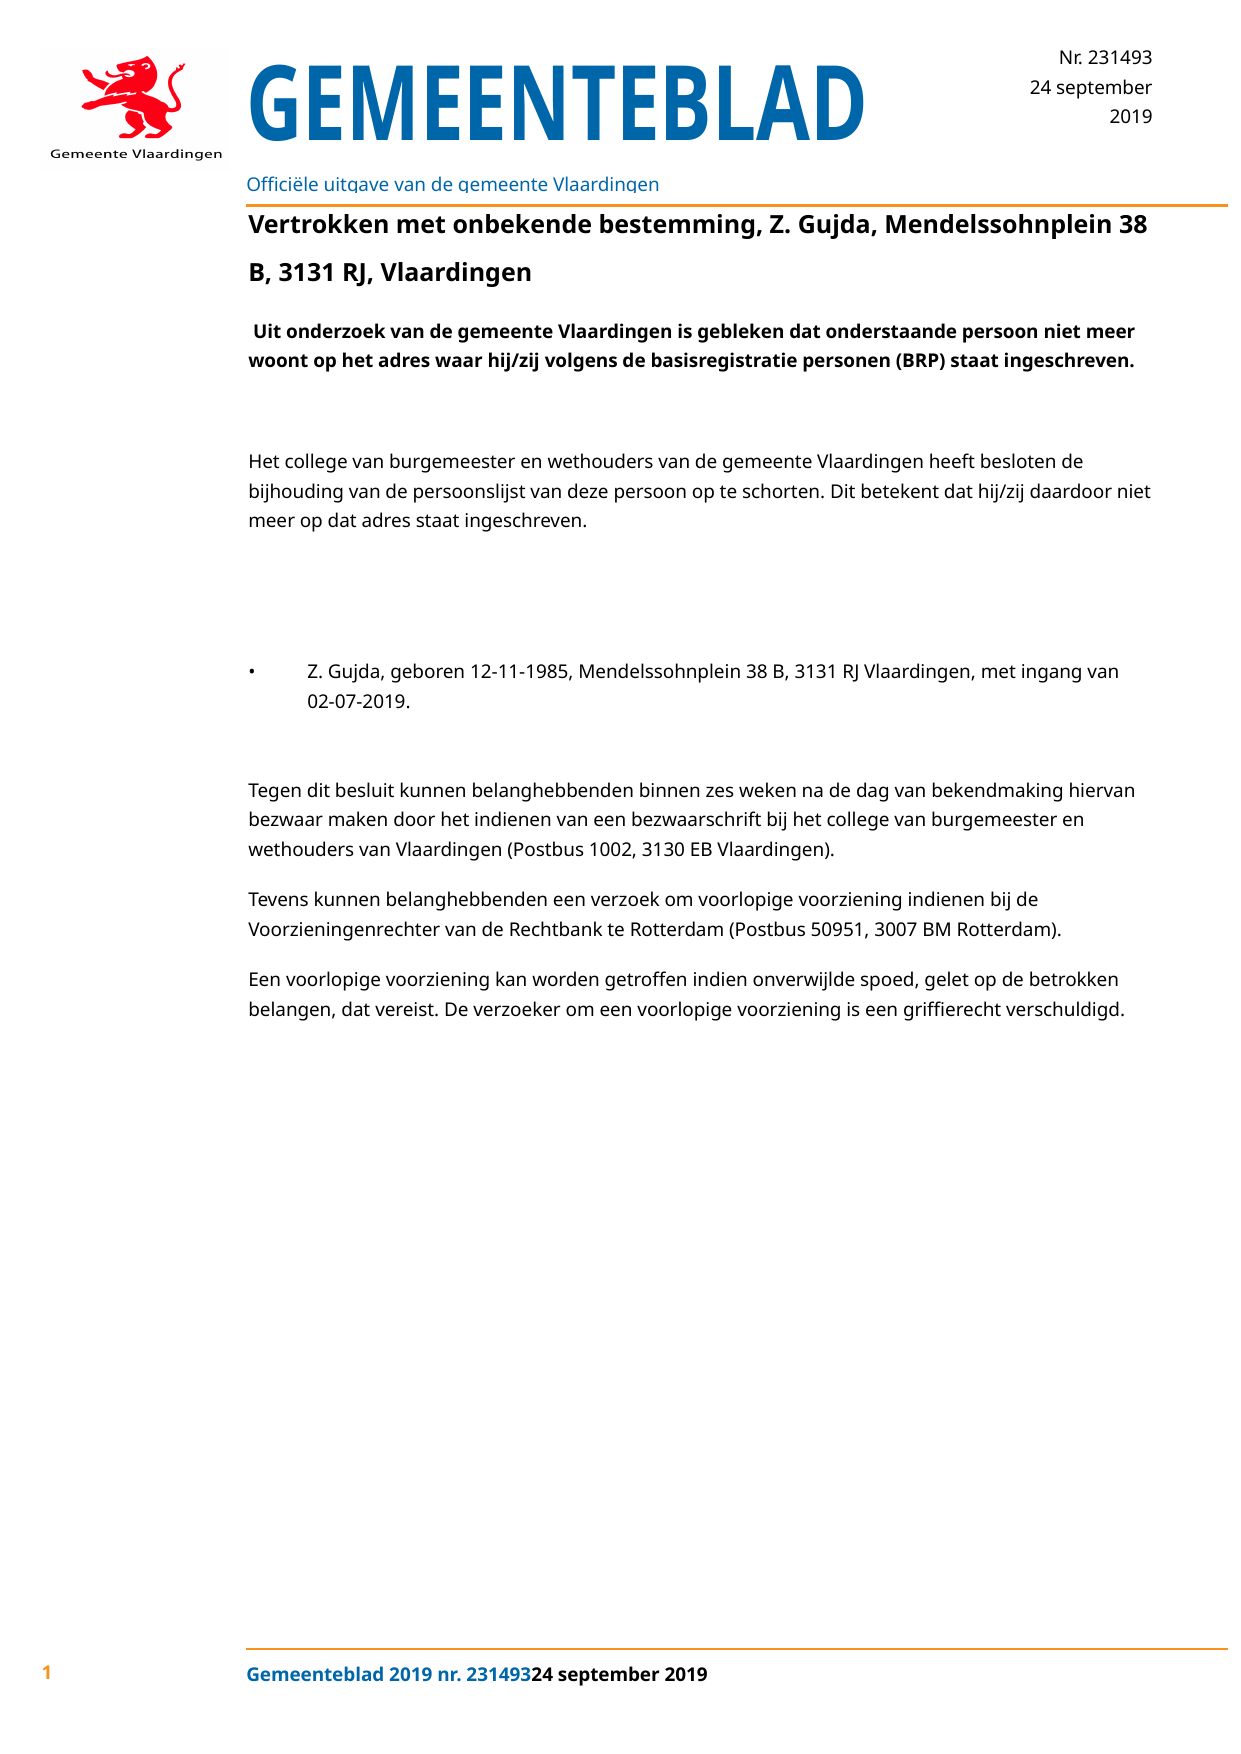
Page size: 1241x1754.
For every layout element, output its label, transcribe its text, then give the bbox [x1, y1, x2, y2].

text Tevens kunnen belanghebbenden een verzoek om voorlopige voorziening indienen bij de Voorzieningenrechter van de Rechtbank te Rotterdam (Postbus 50951, 3007 BM Rotterdam). [248, 887, 1152, 942]
text Tegen dit besluit kunnen belanghebbenden binnen zes weken na de dag van bekendmaking hiervan bezwaar maken door het indienen van een bezwaarschrift bij het college van burgemeester en wethouders van Vlaardingen (Postbus 1002, 3130 EB Vlaardingen). [248, 777, 1152, 862]
text Vertrokken met onbekende bestemming, Z. Gujda, Mendelssohnplein 38 B, 3131 RJ, Vlaardingen [248, 207, 1152, 288]
text Een voorlopige voorziening kan worden getroffen indien onverwijlde spoed, gelet op de betrokken belangen, dat vereist. De verzoeker om een voorlopige voorziening is een griffierecht verschuldigd. [248, 967, 1152, 1022]
picture [41, 47, 231, 172]
text Uit onderzoek van de gemeente Vlaardingen is gebleken dat onderstaande persoon niet meer woont op het adres waar hij/zij volgens de basisregistratie personen (BRP) staat ingeschreven. [248, 318, 1152, 373]
list Z. Gujda, geboren 12-11-1985, Mendelssohnplein 38 B, 3131 RJ Vlaardingen, met ingang van 02-07-2019. [248, 659, 1152, 714]
text Het college van burgemeester en wethouders van de gemeente Vlaardingen heeft besloten de bijhouding van de persoonslijst van deze persoon op te schorten. Dit betekent dat hij/zij daardoor niet meer op dat adres staat ingeschreven. [248, 448, 1152, 533]
